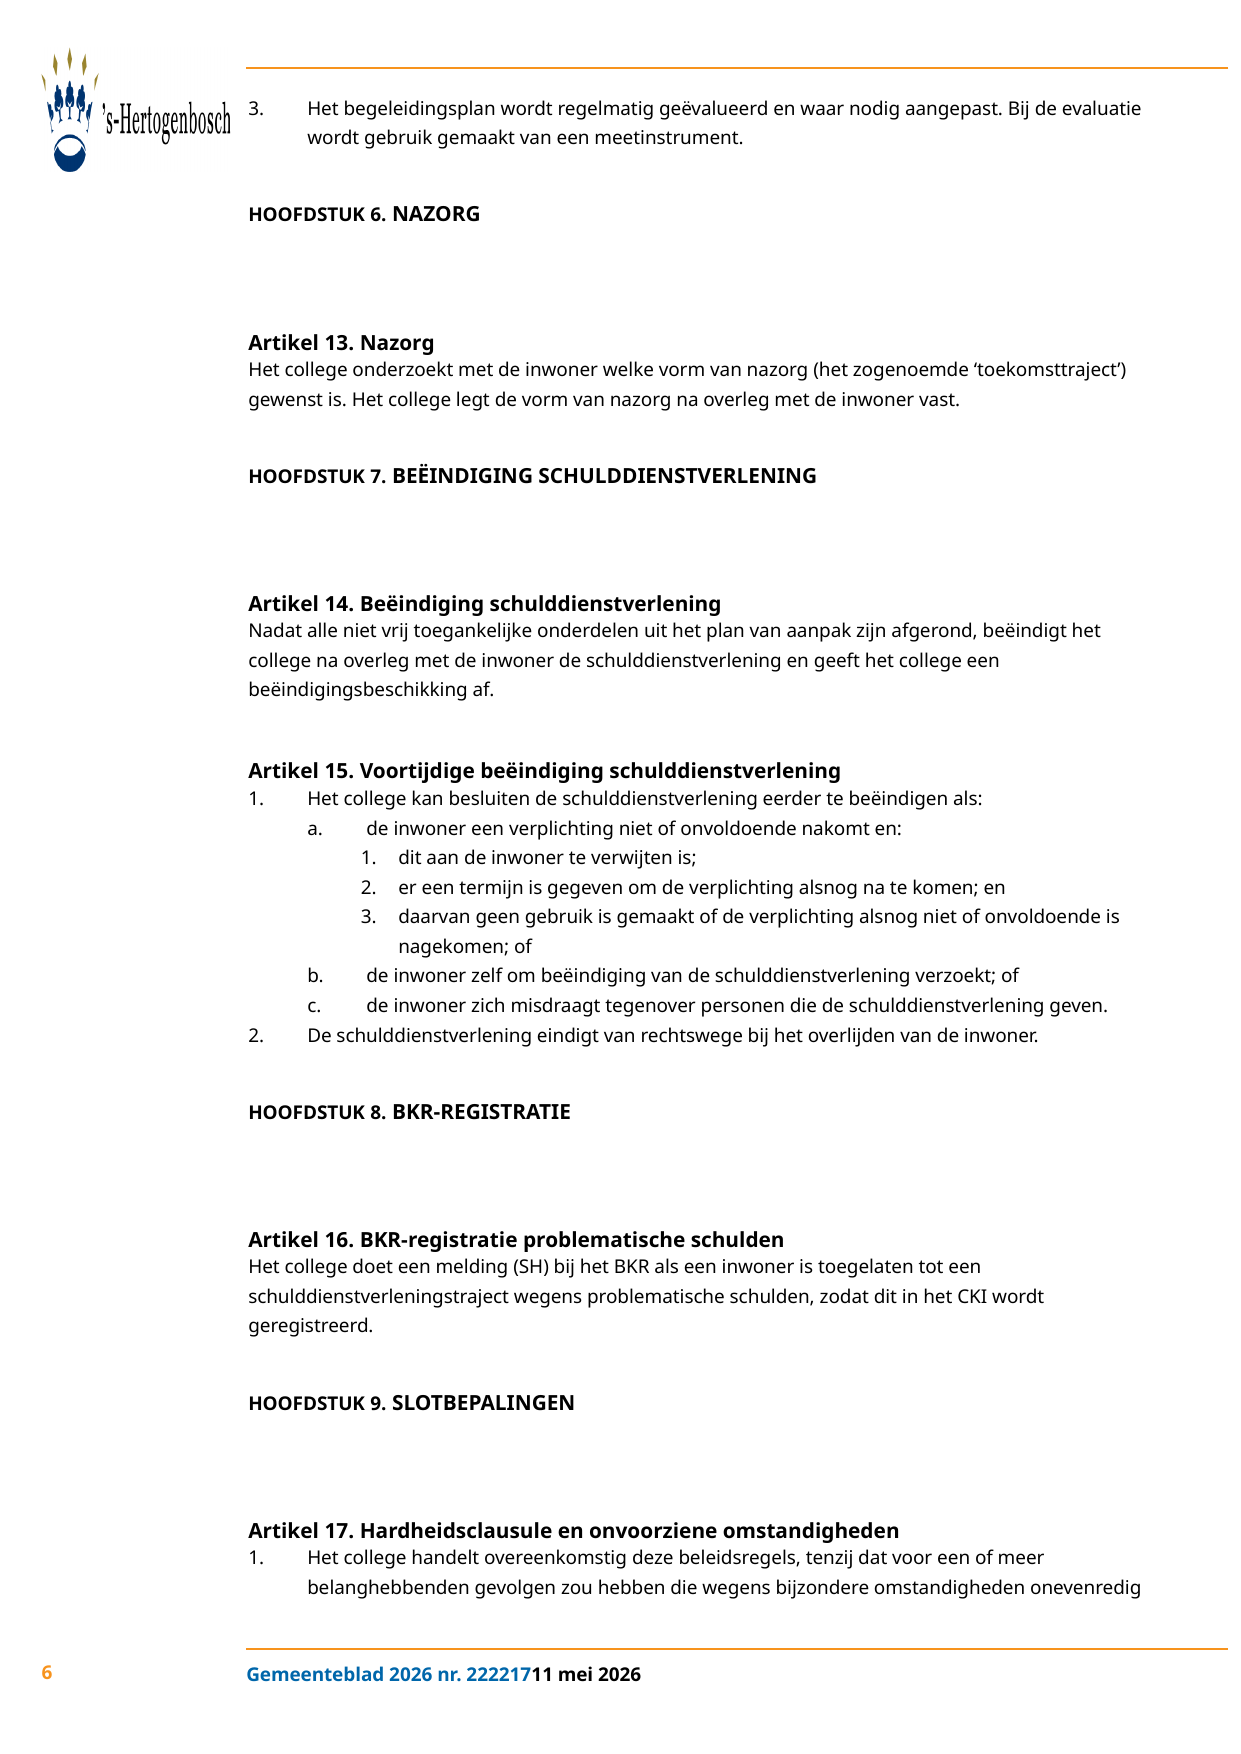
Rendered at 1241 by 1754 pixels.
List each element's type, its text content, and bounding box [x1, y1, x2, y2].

list daarvan geen gebruik is gemaakt of de verplichting alsnog niet of onvoldoende is nagekomen; of [361, 903, 1152, 959]
text HOOFDSTUK 9. SLOTBEPALINGEN [248, 1388, 1152, 1416]
list Het college kan besluiten de schulddienstverlening eerder te beëindigen als: [248, 785, 1152, 811]
text Artikel 15. Voortijdige beëindiging schulddienstverlening [248, 757, 1152, 785]
picture [41, 47, 231, 172]
list de inwoner zelf om beëindiging van de schulddienstverlening verzoekt; of [307, 963, 1152, 988]
list er een termijn is gegeven om de verplichting alsnog na te komen; en [361, 874, 1152, 899]
text Artikel 17. Hardheidsclausule en onvoorziene omstandigheden [248, 1516, 1152, 1544]
text HOOFDSTUK 6. NAZORG [248, 199, 1152, 228]
text Artikel 16. BKR-registratie problematische schulden [248, 1225, 1152, 1253]
list dit aan de inwoner te verwijten is; [361, 844, 1152, 870]
text Het college doet een melding (SH) bij het BKR als een inwoner is toegelaten tot een schulddienstverleningstraject wegens problematische schulden, zodat dit in het CKI wordt geregistreerd. [248, 1253, 1152, 1338]
text Artikel 14. Beëindiging schulddienstverlening [248, 589, 1152, 617]
list de inwoner een verplichting niet of onvoldoende nakomt en: [307, 815, 1152, 840]
text Nadat alle niet vrij toegankelijke onderdelen uit het plan van aanpak zijn afgerond, beëindigt het college na overleg met de inwoner de schulddienstverlening en geeft het college een beëindigingsbeschikking af. [248, 617, 1152, 702]
text HOOFDSTUK 7. BEËINDIGING SCHULDDIENSTVERLENING [248, 461, 1152, 489]
list Het begeleidingsplan wordt regelmatig geëvalueerd en waar nodig aangepast. Bij de evaluatie wordt gebruik gemaakt van een meetinstrument. [248, 95, 1152, 150]
list de inwoner zich misdraagt tegenover personen die de schulddienstverlening geven. [307, 992, 1152, 1018]
text HOOFDSTUK 8. BKR-REGISTRATIE [248, 1097, 1152, 1125]
list Het college handelt overeenkomstig deze beleidsregels, tenzij dat voor een of meer belanghebbenden gevolgen zou hebben die wegens bijzondere omstandigheden onevenredig [248, 1544, 1152, 1600]
text Artikel 13. Nazorg [248, 328, 1152, 356]
text Het college onderzoekt met de inwoner welke vorm van nazorg (het zogenoemde ‘toekomsttraject’) gewenst is. Het college legt de vorm van nazorg na overleg met de inwoner vast. [248, 356, 1152, 411]
list De schulddienstverlening eindigt van rechtswege bij het overlijden van de inwoner. [248, 1022, 1152, 1047]
